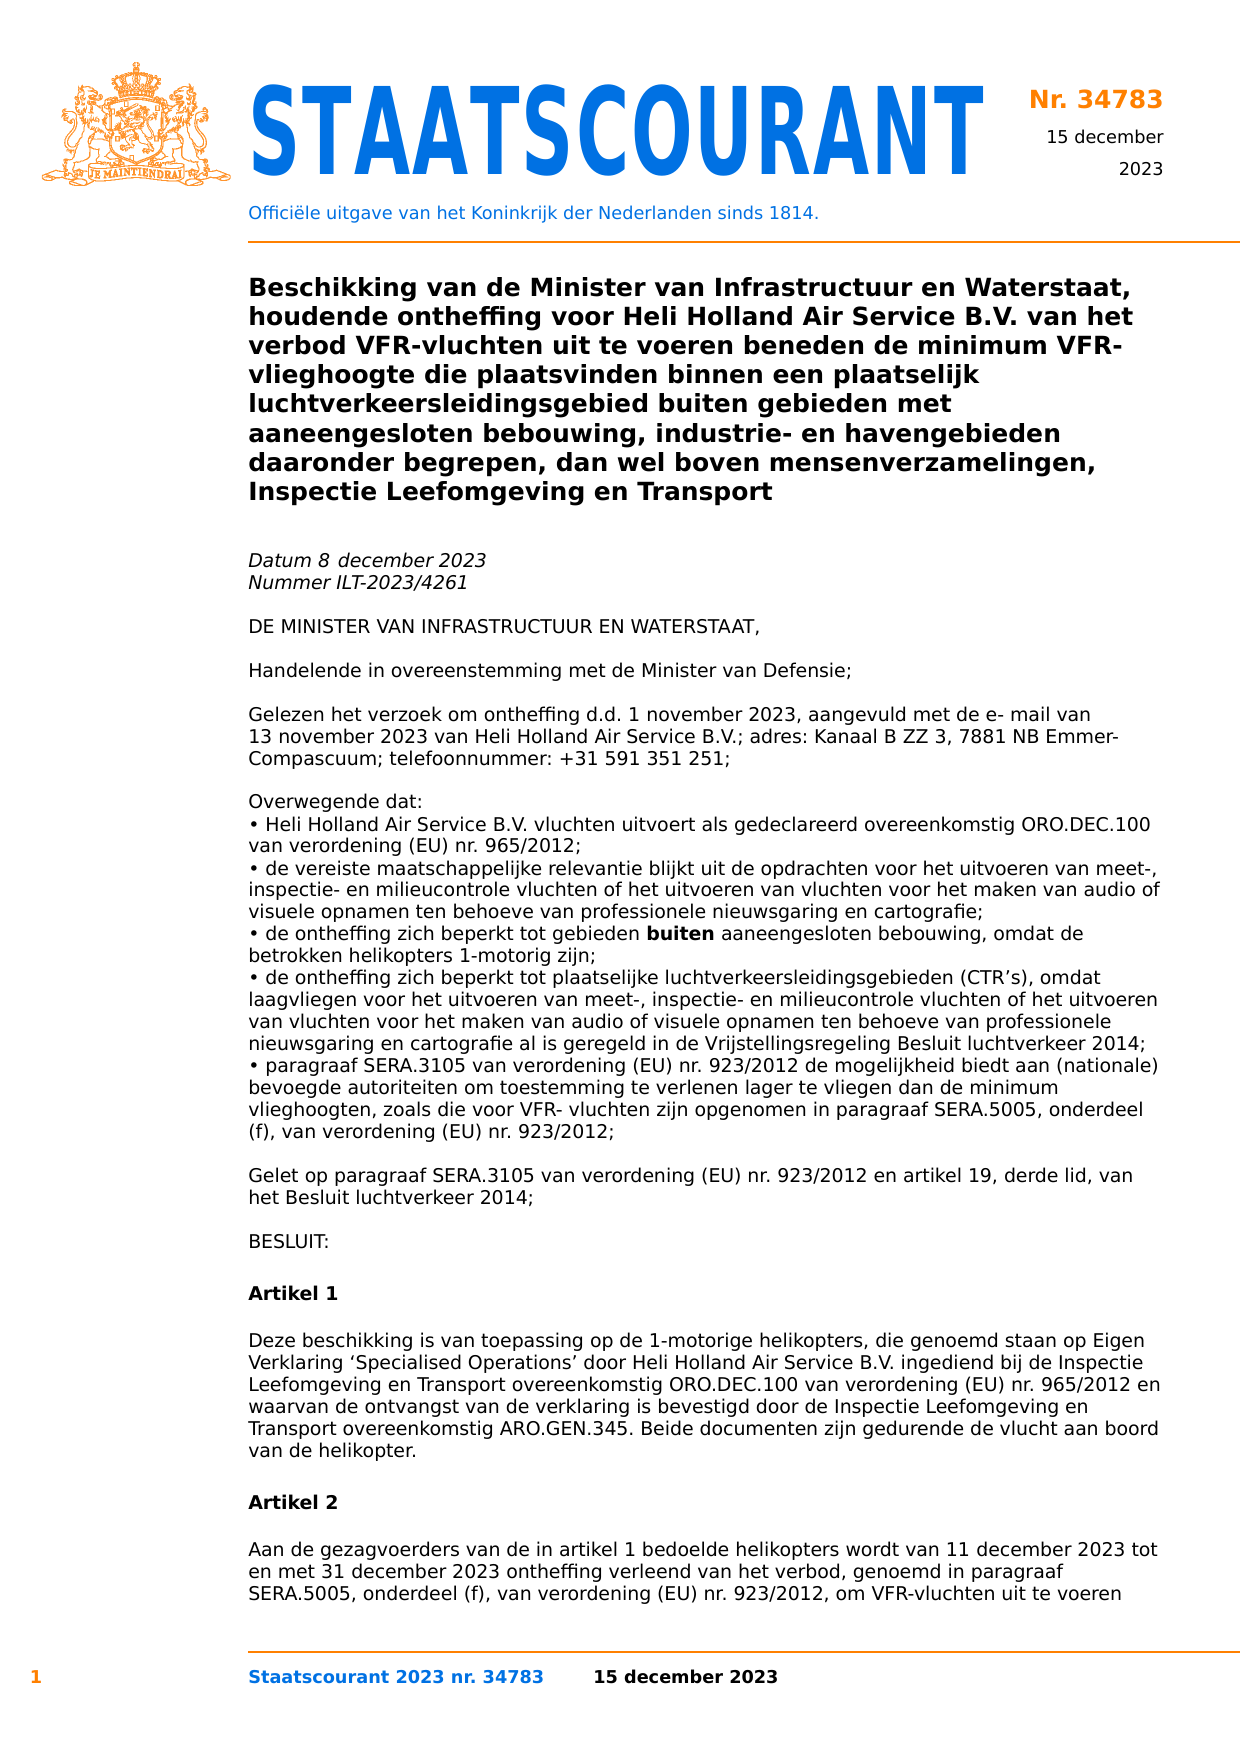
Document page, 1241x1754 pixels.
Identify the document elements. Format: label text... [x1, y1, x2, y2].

table_header STAATSCOURANT [248, 62, 998, 203]
text Handelende in overeenstemming met de Minister van Defensie; [248, 660, 1163, 682]
subtitle Artikel 2 [248, 1492, 1163, 1514]
text • de vereiste maatschappelijke relevantie blijkt uit de opdrachten voor het uitvoeren van meet-, inspectie- en milieucontrole vluchten of het uitvoeren van vluchten voor het maken van audio of visuele opnamen ten behoeve van professionele nieuwsgaring en cartografie; [248, 857, 1163, 923]
table_header [25, 62, 248, 241]
subtitle Beschikking van de Minister van Infrastructuur en Waterstaat, houdende ontheffing voor Heli Holland Air Service B.V. van het verbod VFR-vluchten uit te voeren beneden de minimum VFR-vlieghoogte die plaatsvinden binnen een plaatselijk luchtverkeersleidingsgebied buiten gebieden met aaneengesloten bebouwing, industrie- en havengebieden daaronder begrepen, dan wel boven mensenverzamelingen, Inspectie Leefomgeving en Transport [248, 273, 1163, 506]
text BESLUIT: [248, 1231, 1163, 1253]
text • de ontheffing zich beperkt tot gebieden buiten aaneengesloten bebouwing, omdat de betrokken helikopters 1-motorig zijn; [248, 923, 1163, 967]
table_cell Officiële uitgave van het Koninkrijk der Nederlanden sinds 1814. [248, 203, 1240, 241]
text Deze beschikking is van toepassing op de 1-motorige helikopters, die genoemd staan op Eigen Verklaring ‘Specialised Operations’ door Heli Holland Air Service B.V. ingediend bij de Inspectie Leefomgeving en Transport overeenkomstig ORO.DEC.100 van verordening (EU) nr. 965/2012 en waarvan de ontvangst van de verklaring is bevestigd door de Inspectie Leefomgeving en Transport overeenkomstig ARO.GEN.345. Beide documenten zijn gedurende de vlucht aan boord van de helikopter. [248, 1330, 1163, 1462]
text Gelezen het verzoek om ontheffing d.d. 1 november 2023, aangevuld met de e- mail van 13 november 2023 van Heli Holland Air Service B.V.; adres: Kanaal B ZZ 3, 7881 NB Emmer-Compascuum; telefoonnummer: +31 591 351 251; [248, 704, 1163, 769]
text Gelet op paragraaf SERA.3105 van verordening (EU) nr. 923/2012 en artikel 19, derde lid, van het Besluit luchtverkeer 2014; [248, 1165, 1163, 1209]
table_header Nr. 34783 [998, 62, 1240, 121]
subtitle Artikel 1 [248, 1283, 1163, 1305]
table_cell 15 december [998, 121, 1240, 153]
text Overwegende dat: [248, 791, 1163, 813]
text Datum 8 december 2023 [248, 550, 1163, 572]
text • Heli Holland Air Service B.V. vluchten uitvoert als gedeclareerd overeenkomstig ORO.DEC.100 van verordening (EU) nr. 965/2012; [248, 813, 1163, 857]
table_cell 2023 [998, 153, 1240, 203]
picture [41, 62, 231, 186]
text Nummer ILT-2023/4261 [248, 572, 1163, 594]
text • paragraaf SERA.3105 van verordening (EU) nr. 923/2012 de mogelijkheid biedt aan (nationale) bevoegde autoriteiten om toestemming te verlenen lager te vliegen dan de minimum vlieghoogten, zoals die voor VFR- vluchten zijn opgenomen in paragraaf SERA.5005, onderdeel (f), van verordening (EU) nr. 923/2012; [248, 1055, 1163, 1143]
text DE MINISTER VAN INFRASTRUCTUUR EN WATERSTAAT, [248, 616, 1163, 638]
text • de ontheffing zich beperkt tot plaatselijke luchtverkeersleidingsgebieden (CTR’s), omdat laagvliegen voor het uitvoeren van meet-, inspectie- en milieucontrole vluchten of het uitvoeren van vluchten voor het maken van audio of visuele opnamen ten behoeve van professionele nieuwsgaring en cartografie al is geregeld in de Vrijstellingsregeling Besluit luchtverkeer 2014; [248, 967, 1163, 1055]
text Aan de gezagvoerders van de in artikel 1 bedoelde helikopters wordt van 11 december 2023 tot en met 31 december 2023 ontheffing verleend van het verbod, genoemd in paragraaf SERA.5005, onderdeel (f), van verordening (EU) nr. 923/2012, om VFR-vluchten uit te voeren [248, 1539, 1163, 1604]
